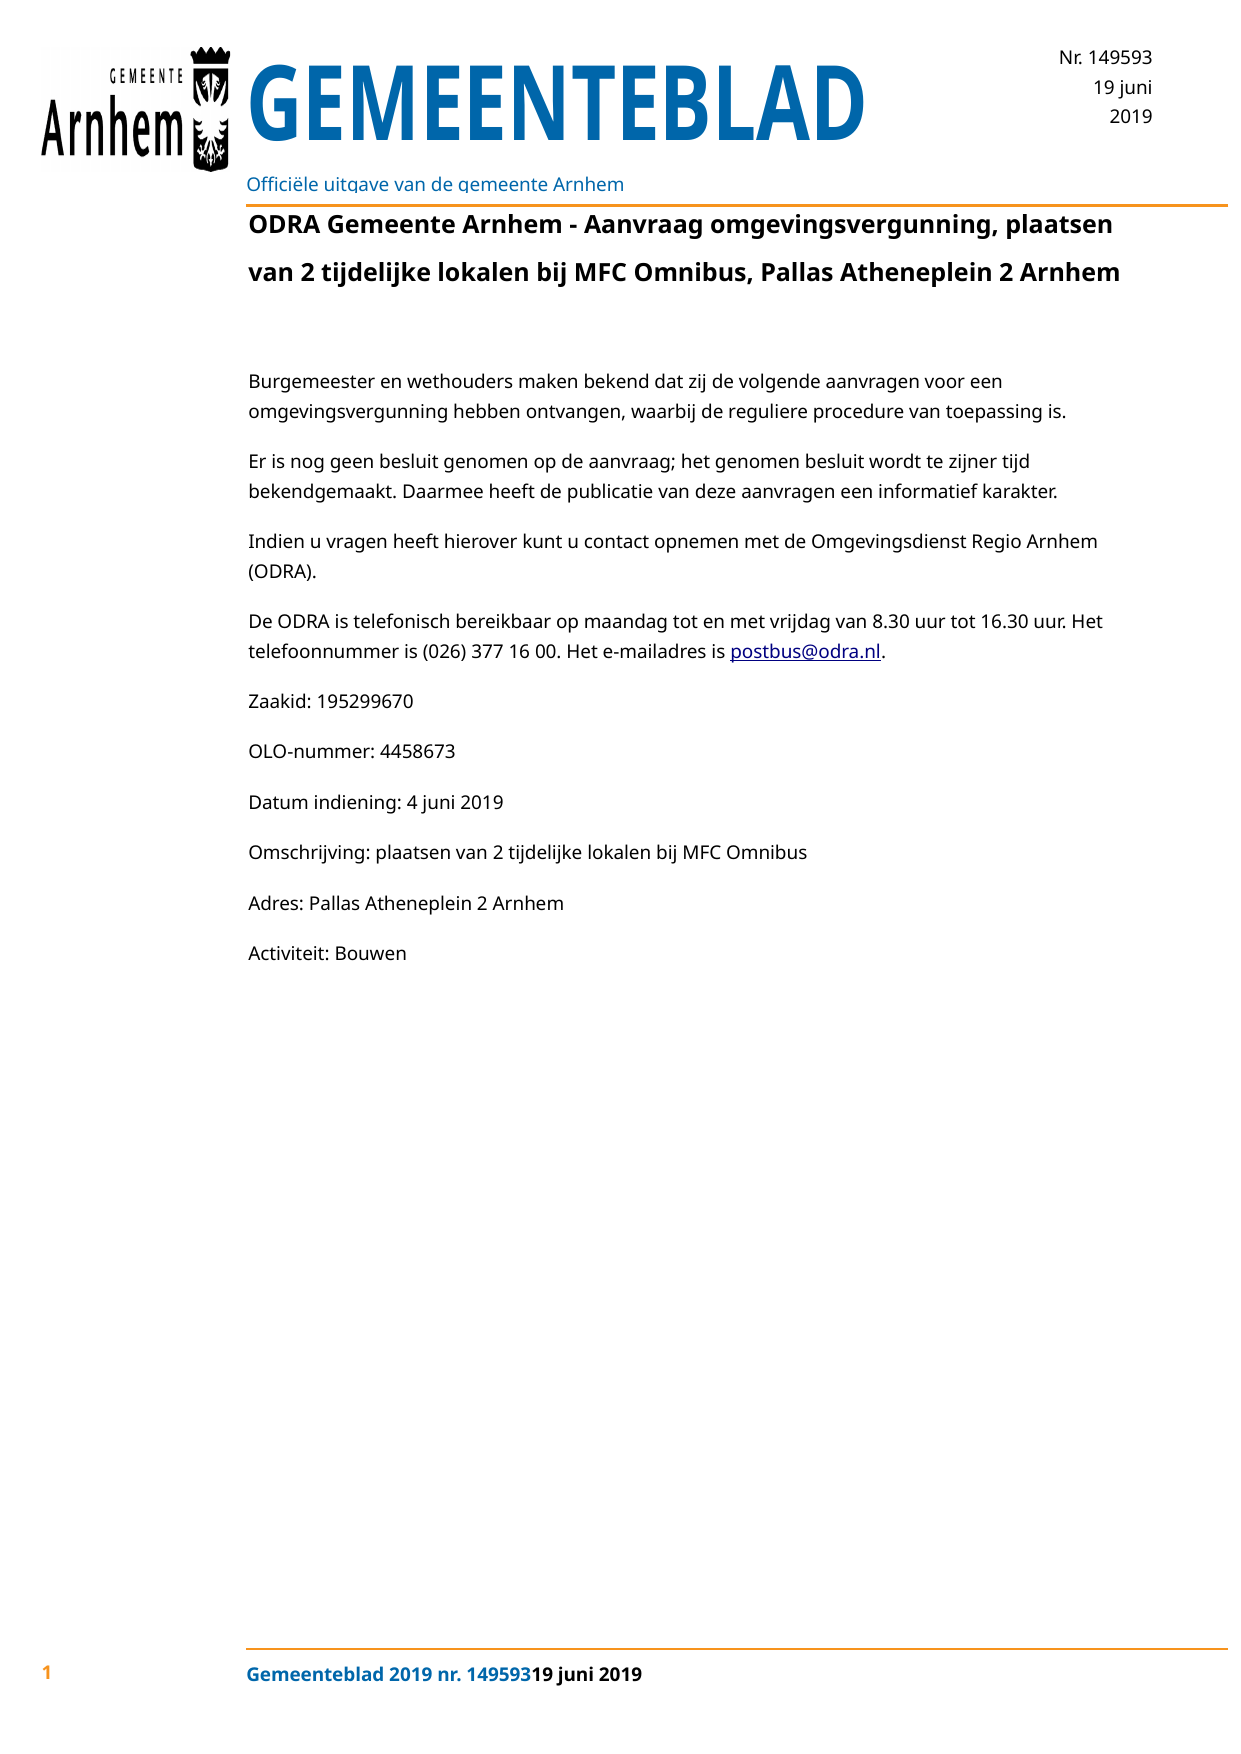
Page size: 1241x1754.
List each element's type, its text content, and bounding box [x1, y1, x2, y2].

text Activiteit: Bouwen [248, 940, 1152, 966]
text Adres: Pallas Atheneplein 2 Arnhem [248, 890, 1152, 916]
text De ODRA is telefonisch bereikbaar op maandag tot en met vrijdag van 8.30 uur tot 16.30 uur. Het telefoonnummer is (026) 377 16 00. Het e-mailadres is postbus@odra.nl. [248, 608, 1152, 664]
text Omschrijving: plaatsen van 2 tijdelijke lokalen bij MFC Omnibus [248, 839, 1152, 865]
text Burgemeester en wethouders maken bekend dat zij de volgende aanvragen voor een omgevingsvergunning hebben ontvangen, waarbij de reguliere procedure van toepassing is. [248, 368, 1152, 424]
text Zaakid: 195299670 [248, 688, 1152, 714]
picture [41, 47, 231, 172]
text Datum indiening: 4 juni 2019 [248, 789, 1152, 815]
text OLO-nummer: 4458673 [248, 739, 1152, 764]
text Er is nog geen besluit genomen op de aanvraag; het genomen besluit wordt te zijner tijd bekendgemaakt. Daarmee heeft de publicatie van deze aanvragen een informatief karakter. [248, 448, 1152, 504]
text Indien u vragen heeft hierover kunt u contact opnemen met de Omgevingsdienst Regio Arnhem (ODRA). [248, 528, 1152, 584]
text ODRA Gemeente Arnhem - Aanvraag omgevingsvergunning, plaatsen van 2 tijdelijke lokalen bij MFC Omnibus, Pallas Atheneplein 2 Arnhem [248, 207, 1152, 288]
